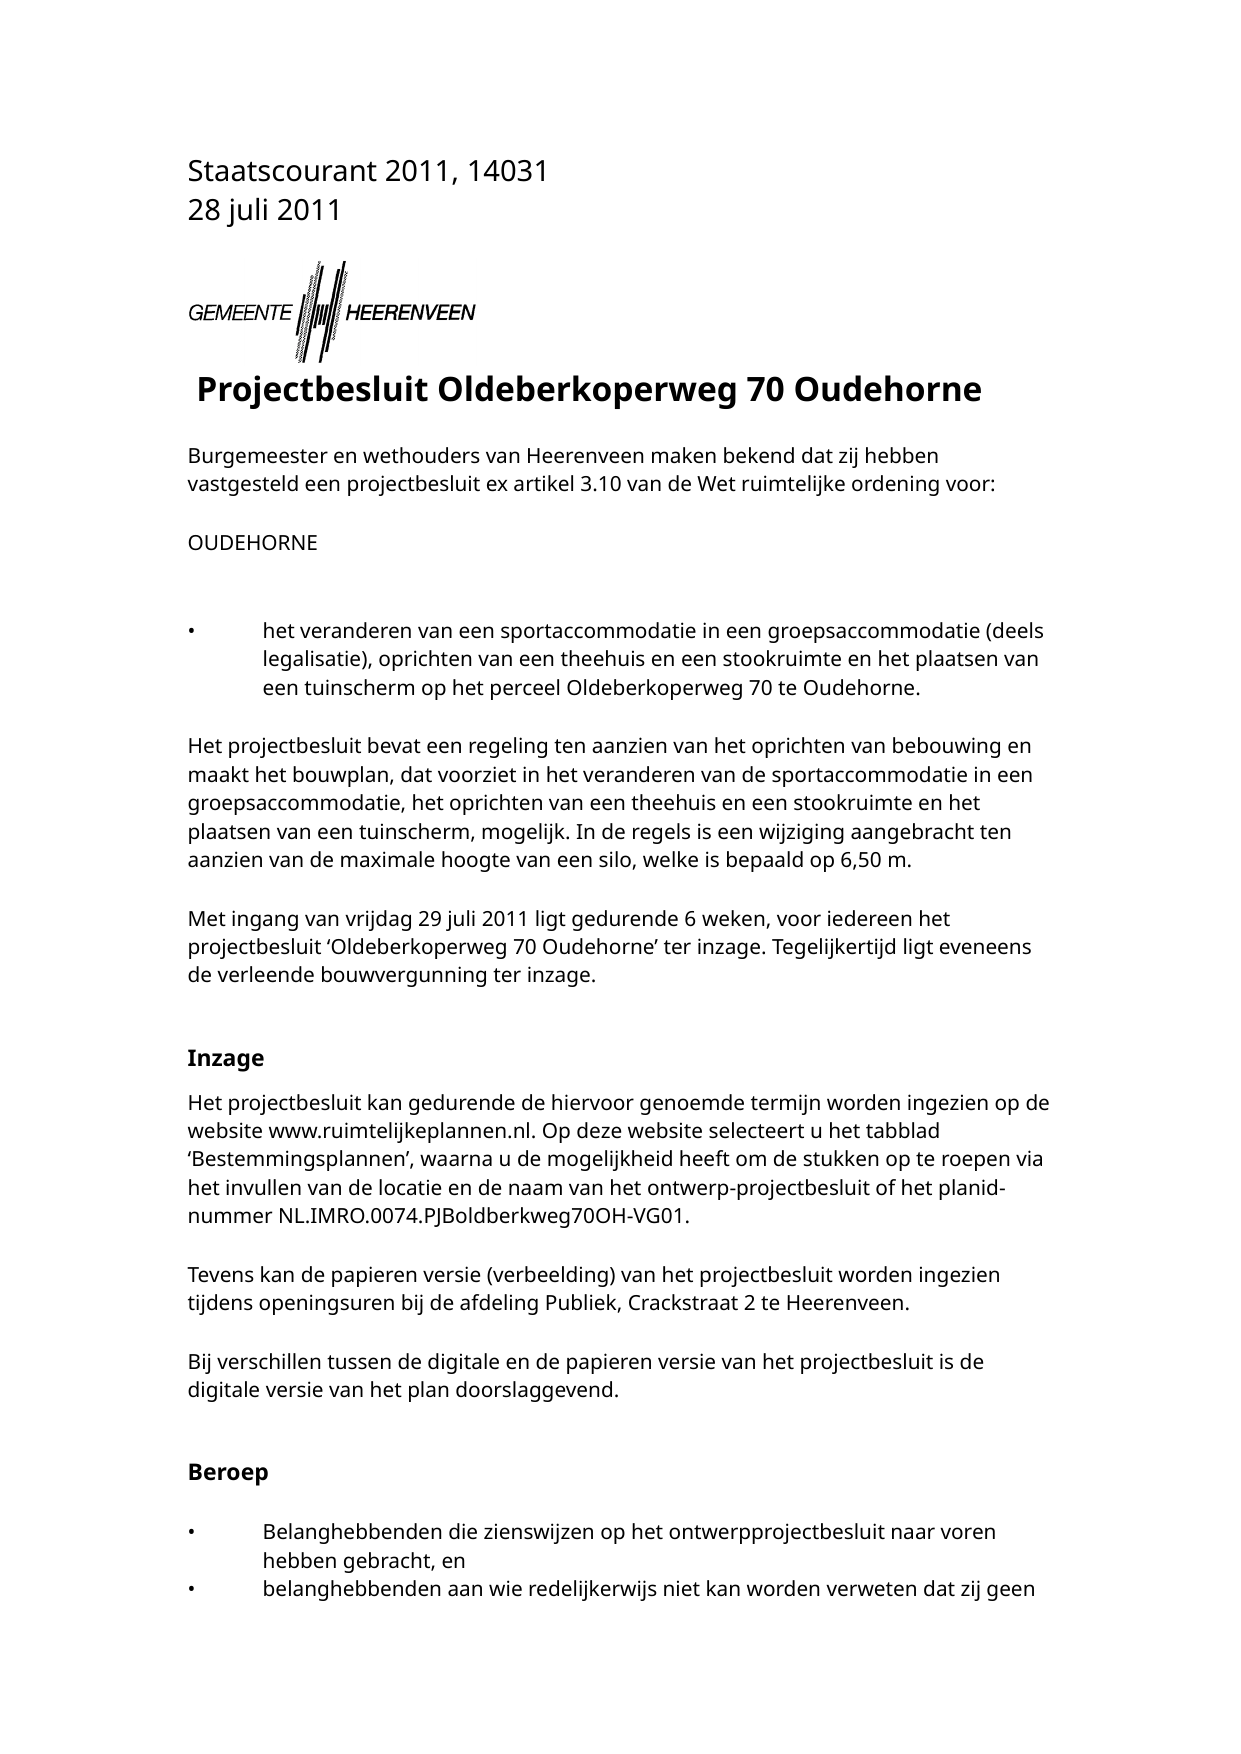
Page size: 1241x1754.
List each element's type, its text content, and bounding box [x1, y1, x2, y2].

picture [187, 258, 477, 366]
subtitle Projectbesluit Oldeberkoperweg 70 Oudehorne [187, 271, 1053, 411]
text Staatscourant 2011, 14031 [187, 150, 1053, 190]
text Het projectbesluit bevat een regeling ten aanzien van het oprichten van bebouwing en maakt het bouwplan, dat voorziet in het veranderen van de sportaccommodatie in een groepsaccommodatie, het oprichten van een theehuis en een stookruimte en het plaatsen van een tuinscherm, mogelijk. In de regels is een wijziging aangebracht ten aanzien van de maximale hoogte van een silo, welke is bepaald op 6,50 m. [187, 731, 1053, 874]
text Het projectbesluit kan gedurende de hiervoor genoemde termijn worden ingezien op de website www.ruimtelijkeplannen.nl. Op deze website selecteert u het tabblad ‘Bestemmingsplannen’, waarna u de mogelijkheid heeft om de stukken op te roepen via het invullen van de locatie en de naam van het ontwerp-projectbesluit of het planid-nummer NL.IMRO.0074.PJBoldberkweg70OH-VG01. [187, 1088, 1053, 1230]
text Met ingang van vrijdag 29 juli 2011 ligt gedurende 6 weken, voor iedereen het projectbesluit ‘Oldeberkoperweg 70 Oudehorne’ ter inzage. Tegelijkertijd ligt eveneens de verleende bouwvergunning ter inzage. [187, 904, 1053, 989]
list belanghebbenden aan wie redelijkerwijs niet kan worden verweten dat zij geen [187, 1574, 1053, 1603]
text Bij verschillen tussen de digitale en de papieren versie van het projectbesluit is de digitale versie van het plan doorslaggevend. [187, 1347, 1053, 1404]
text Burgemeester en wethouders van Heerenveen maken bekend dat zij hebben vastgesteld een projectbesluit ex artikel 3.10 van de Wet ruimtelijke ordening voor: [187, 441, 1053, 498]
list het veranderen van een sportaccommodatie in een groepsaccommodatie (deels legalisatie), oprichten van een theehuis en een stookruimte en het plaatsen van een tuinscherm op het perceel Oldeberkoperweg 70 te Oudehorne. [187, 616, 1053, 701]
text Tevens kan de papieren versie (verbeelding) van het projectbesluit worden ingezien tijdens openingsuren bij de afdeling Publiek, Crackstraat 2 te Heerenveen. [187, 1260, 1053, 1317]
subtitle Beroep [187, 1456, 1053, 1487]
subtitle Inzage [187, 1041, 1053, 1073]
list Belanghebbenden die zienswijzen op het ontwerpprojectbesluit naar voren hebben gebracht, en [187, 1517, 1053, 1574]
text OUDEHORNE [187, 528, 1053, 556]
text 28 juli 2011 [187, 190, 1053, 229]
